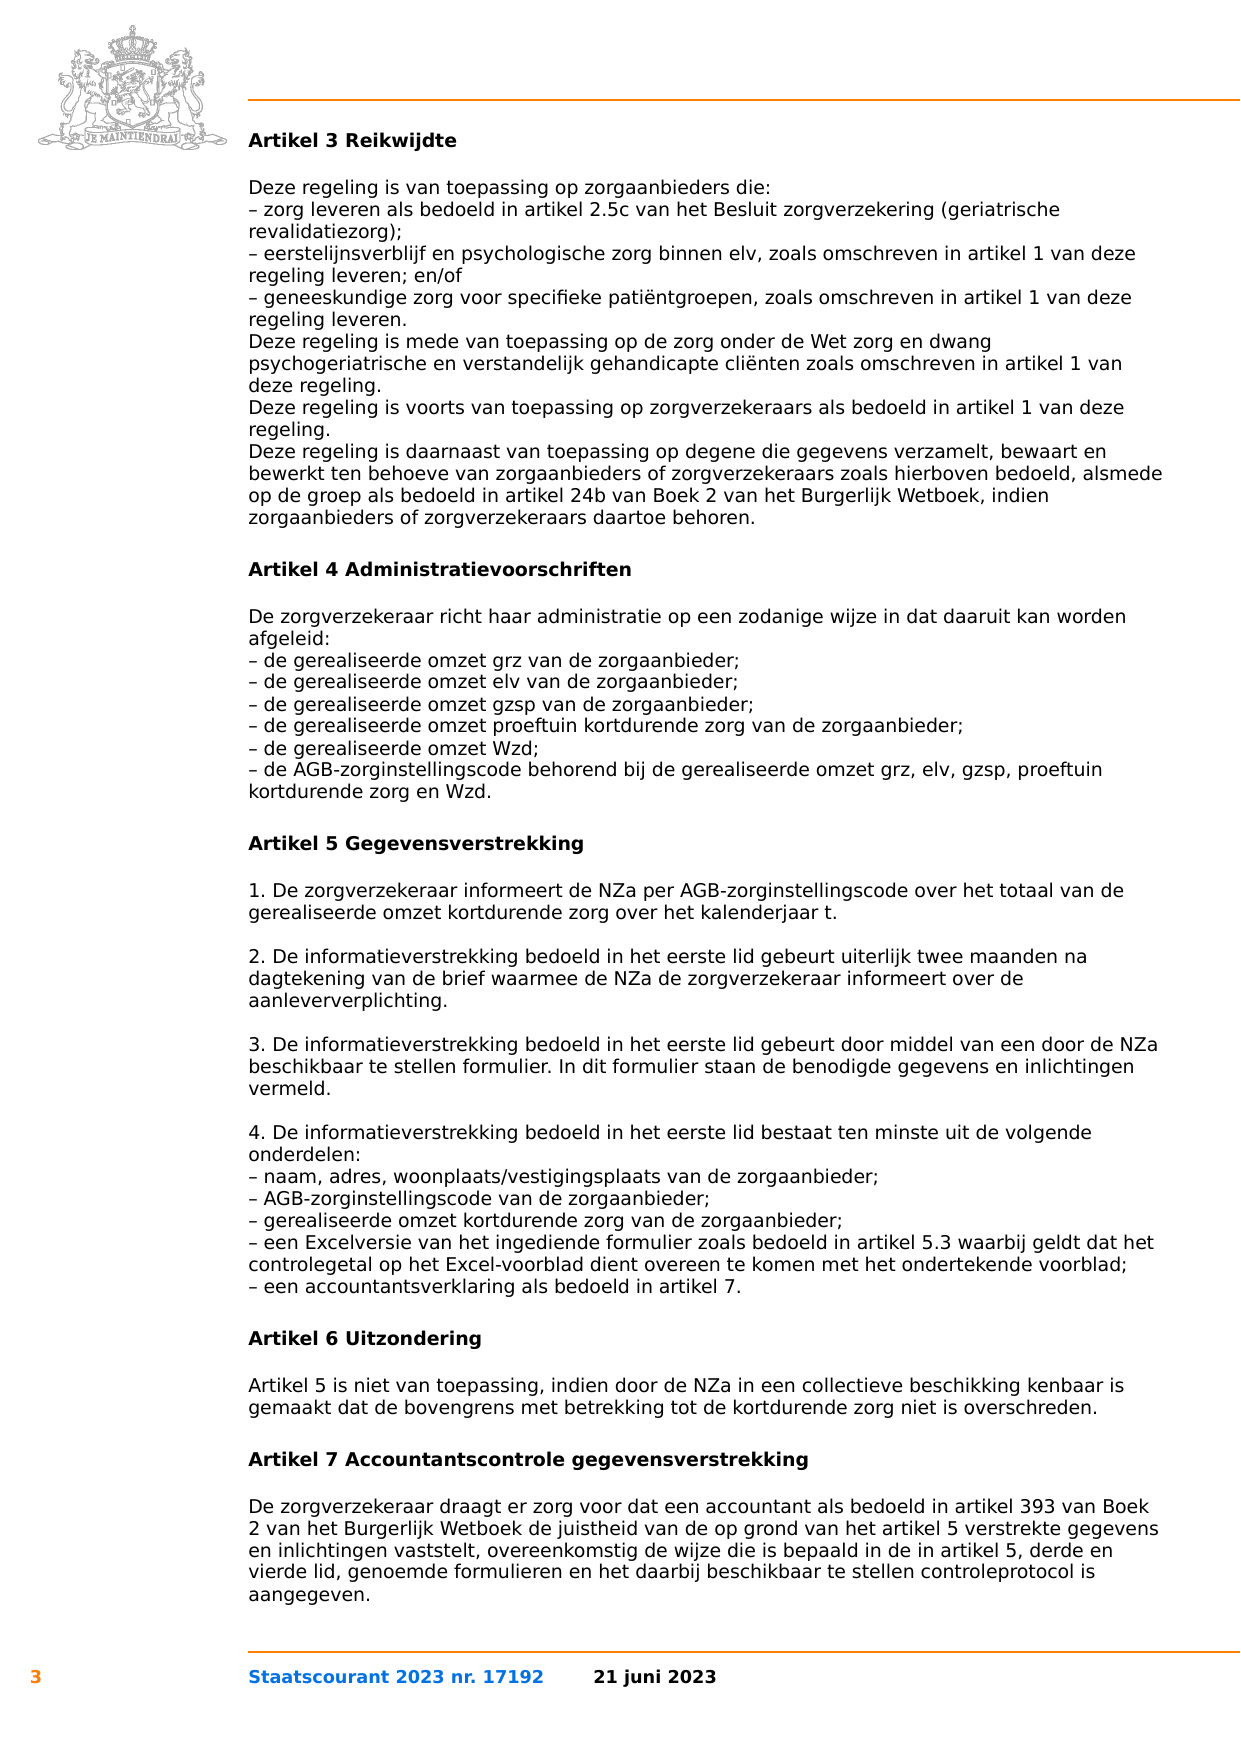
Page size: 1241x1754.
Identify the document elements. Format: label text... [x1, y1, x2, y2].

text 2. De informatieverstrekking bedoeld in het eerste lid gebeurt uiterlijk twee maanden na dagtekening van de brief waarmee de NZa de zorgverzekeraar informeert over de aanleververplichting. [248, 946, 1163, 1012]
text – AGB-zorginstellingscode van de zorgaanbieder; [248, 1188, 1163, 1210]
text De zorgverzekeraar draagt er zorg voor dat een accountant als bedoeld in artikel 393 van Boek 2 van het Burgerlijk Wetboek de juistheid van de op grond van het artikel 5 verstrekte gegevens en inlichtingen vaststelt, overeenkomstig de wijze die is bepaald in de in artikel 5, derde en vierde lid, genoemde formulieren en het daarbij beschikbaar te stellen controleprotocol is aangegeven. [248, 1496, 1163, 1605]
text Deze regeling is voorts van toepassing op zorgverzekeraars als bedoeld in artikel 1 van deze regeling. [248, 397, 1163, 441]
text – de gerealiseerde omzet gzsp van de zorgaanbieder; [248, 693, 1163, 715]
subtitle Artikel 5 Gegevensverstrekking [248, 833, 1163, 855]
text – de AGB-zorginstellingscode behorend bij de gerealiseerde omzet grz, elv, gzsp, proeftuin kortdurende zorg en Wzd. [248, 759, 1163, 803]
text – een accountantsverklaring als bedoeld in artikel 7. [248, 1276, 1163, 1298]
text – naam, adres, woonplaats/vestigingsplaats van de zorgaanbieder; [248, 1166, 1163, 1188]
text Artikel 5 is niet van toepassing, indien door de NZa in een collectieve beschikking kenbaar is gemaakt dat de bovengrens met betrekking tot de kortdurende zorg niet is overschreden. [248, 1374, 1163, 1418]
text 1. De zorgverzekeraar informeert de NZa per AGB-zorginstellingscode over het totaal van de gerealiseerde omzet kortdurende zorg over het kalenderjaar t. [248, 880, 1163, 924]
text Deze regeling is van toepassing op zorgaanbieders die: [248, 177, 1163, 199]
text De zorgverzekeraar richt haar administratie op een zodanige wijze in dat daaruit kan worden afgeleid: [248, 606, 1163, 649]
text – de gerealiseerde omzet Wzd; [248, 737, 1163, 759]
picture [38, 25, 227, 150]
text – gerealiseerde omzet kortdurende zorg van de zorgaanbieder; [248, 1210, 1163, 1232]
subtitle Artikel 4 Administratievoorschriften [248, 558, 1163, 581]
text – geneeskundige zorg voor specifieke patiëntgroepen, zoals omschreven in artikel 1 van deze regeling leveren. [248, 287, 1163, 331]
text – een Excelversie van het ingediende formulier zoals bedoeld in artikel 5.3 waarbij geldt dat het controlegetal op het Excel-voorblad dient overeen te komen met het ondertekende voorblad; [248, 1232, 1163, 1276]
text – de gerealiseerde omzet grz van de zorgaanbieder; [248, 649, 1163, 671]
subtitle Artikel 3 Reikwijdte [248, 130, 1163, 152]
text – zorg leveren als bedoeld in artikel 2.5c van het Besluit zorgverzekering (geriatrische revalidatiezorg); [248, 199, 1163, 243]
subtitle Artikel 6 Uitzondering [248, 1328, 1163, 1349]
text 4. De informatieverstrekking bedoeld in het eerste lid bestaat ten minste uit de volgende onderdelen: [248, 1122, 1163, 1166]
text – de gerealiseerde omzet elv van de zorgaanbieder; [248, 671, 1163, 693]
subtitle Artikel 7 Accountantscontrole gegevensverstrekking [248, 1448, 1163, 1471]
text – eerstelijnsverblijf en psychologische zorg binnen elv, zoals omschreven in artikel 1 van deze regeling leveren; en/of [248, 243, 1163, 287]
text – de gerealiseerde omzet proeftuin kortdurende zorg van de zorgaanbieder; [248, 715, 1163, 737]
text 3. De informatieverstrekking bedoeld in het eerste lid gebeurt door middel van een door de NZa beschikbaar te stellen formulier. In dit formulier staan de benodigde gegevens en inlichtingen vermeld. [248, 1034, 1163, 1100]
text Deze regeling is mede van toepassing op de zorg onder de Wet zorg en dwang psychogeriatrische en verstandelijk gehandicapte cliënten zoals omschreven in artikel 1 van deze regeling. [248, 331, 1163, 397]
text Deze regeling is daarnaast van toepassing op degene die gegevens verzamelt, bewaart en bewerkt ten behoeve van zorgaanbieders of zorgverzekeraars zoals hierboven bedoeld, alsmede op de groep als bedoeld in artikel 24b van Boek 2 van het Burgerlijk Wetboek, indien zorgaanbieders of zorgverzekeraars daartoe behoren. [248, 441, 1163, 528]
